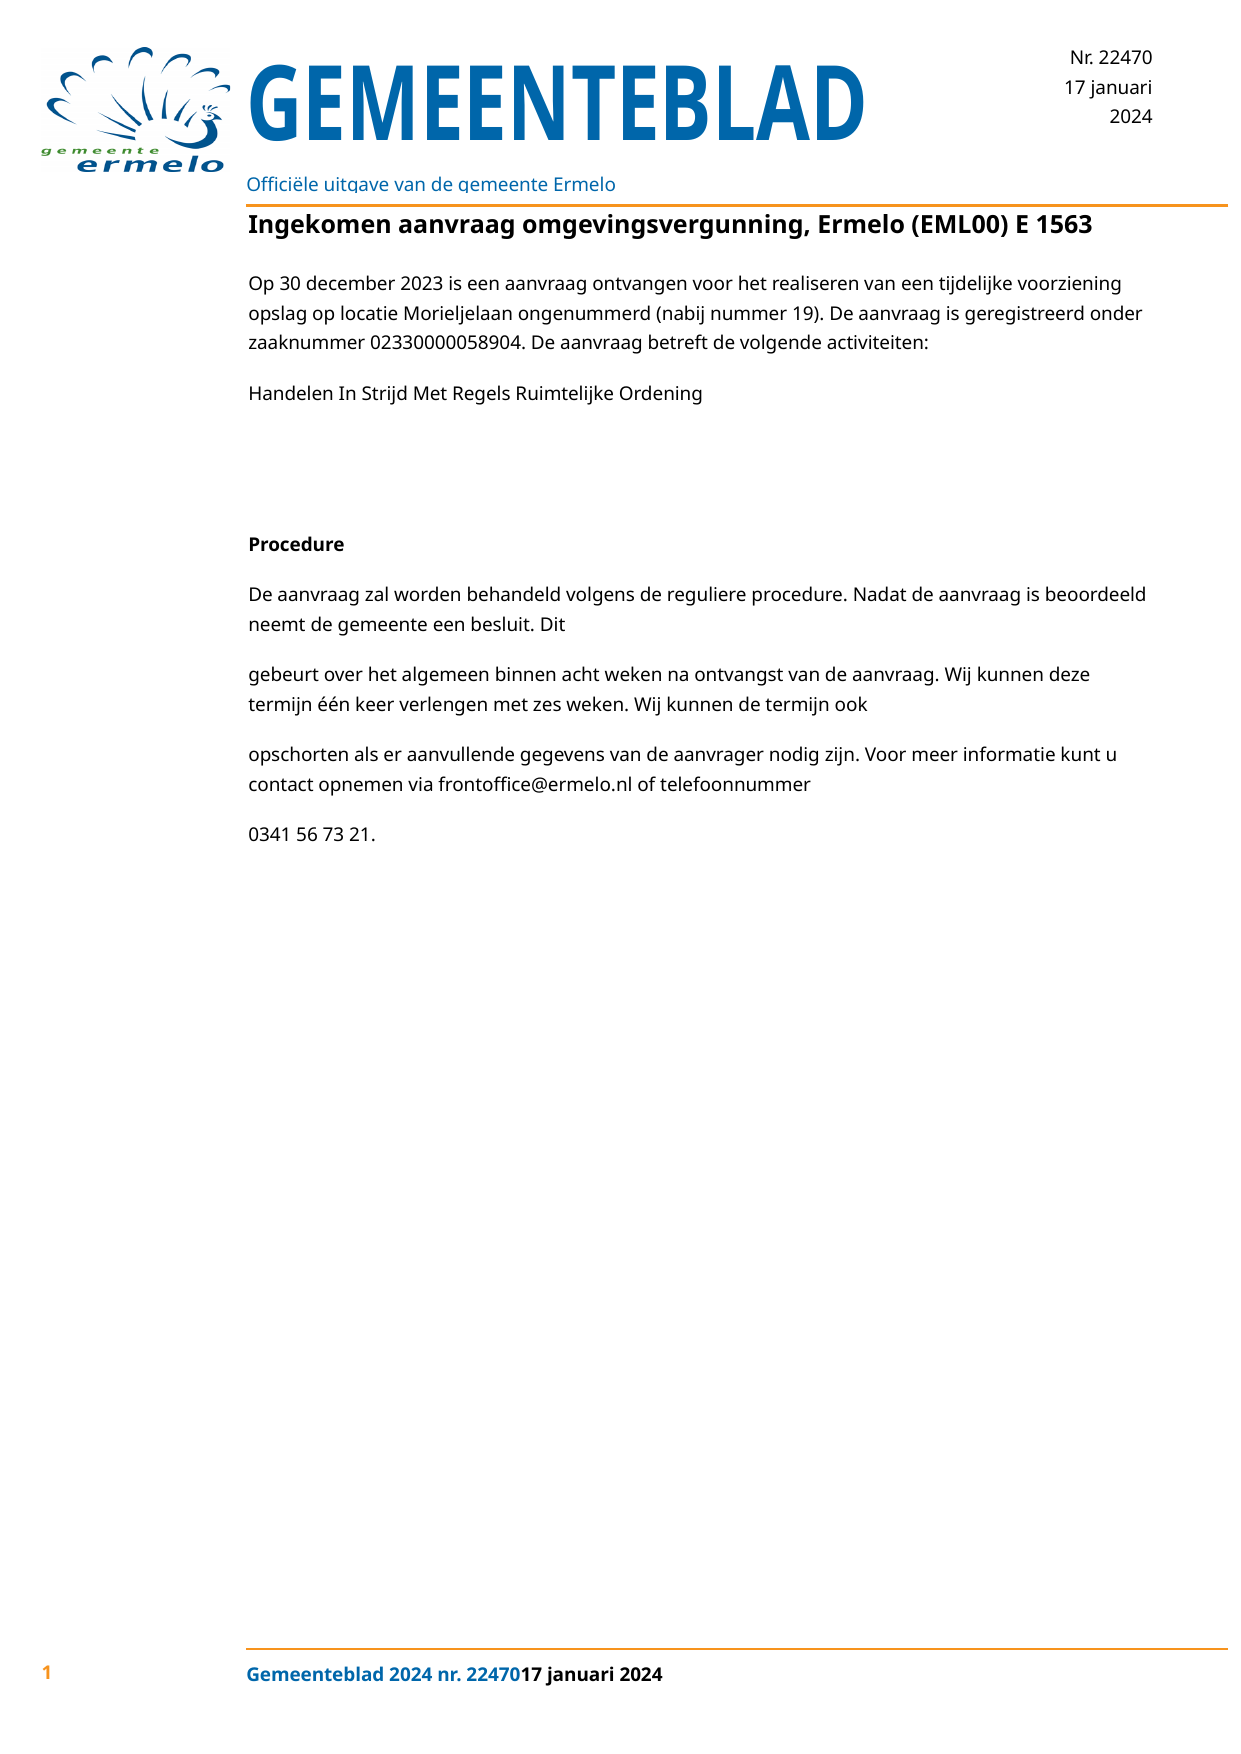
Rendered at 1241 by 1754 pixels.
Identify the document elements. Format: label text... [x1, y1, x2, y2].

picture [41, 47, 231, 172]
text Ingekomen aanvraag omgevingsvergunning, Ermelo (EML00) E 1563 [248, 207, 1152, 241]
text De aanvraag zal worden behandeld volgens de reguliere procedure. Nadat de aanvraag is beoordeeld neemt de gemeente een besluit. Dit [248, 582, 1152, 637]
text Handelen In Strijd Met Regels Ruimtelijke Ordening [248, 380, 1152, 406]
text opschorten als er aanvullende gegevens van de aanvrager nodig zijn. Voor meer informatie kunt u contact opnemen via frontoffice@ermelo.nl of telefoonnummer [248, 742, 1152, 797]
text gebeurt over het algemeen binnen acht weken na ontvangst van de aanvraag. Wij kunnen deze termijn één keer verlengen met zes weken. Wij kunnen de termijn ook [248, 662, 1152, 717]
text Procedure [248, 531, 1152, 557]
text 0341 56 73 21. [248, 822, 1152, 847]
text Op 30 december 2023 is een aanvraag ontvangen voor het realiseren van een tijdelijke voorziening opslag op locatie Morieljelaan ongenummerd (nabij nummer 19). De aanvraag is geregistreerd onder zaaknummer 02330000058904. De aanvraag betreft de volgende activiteiten: [248, 270, 1152, 355]
